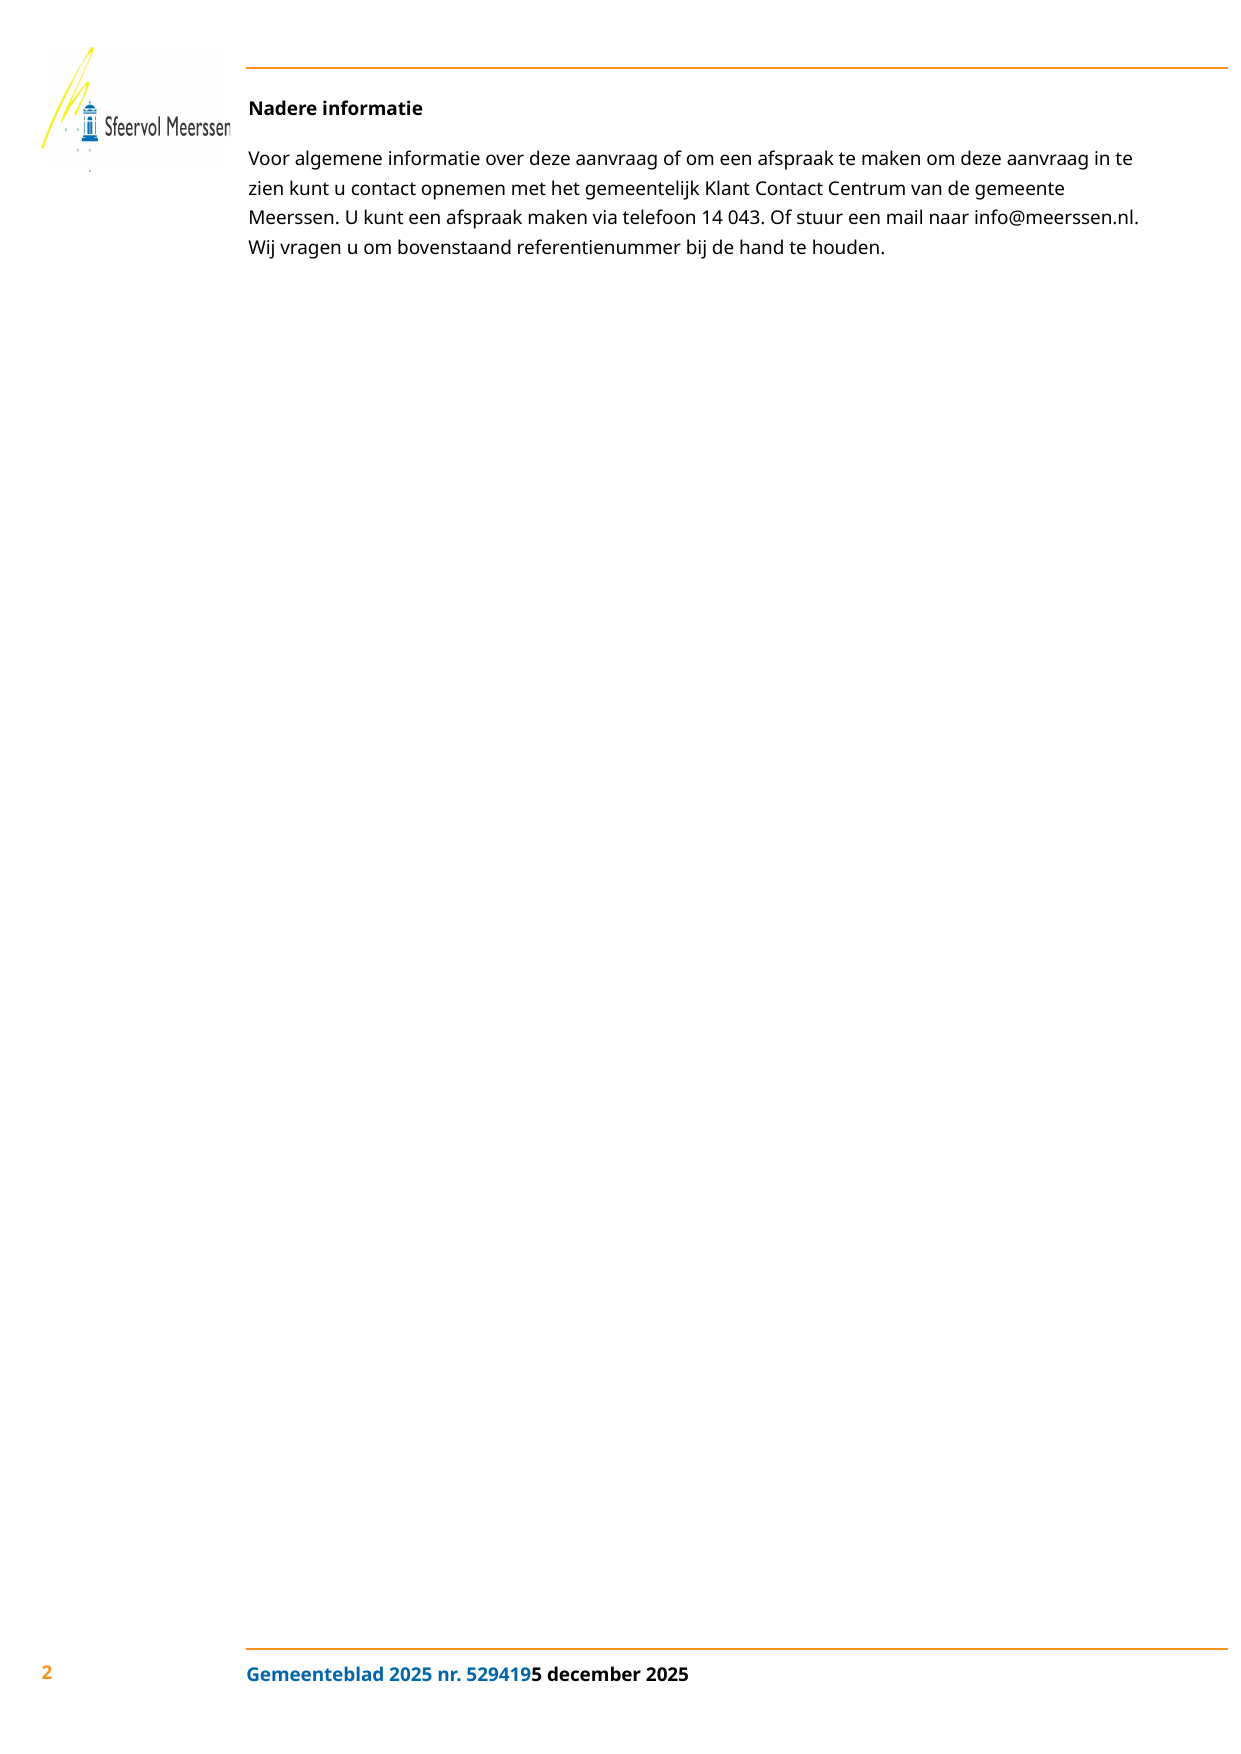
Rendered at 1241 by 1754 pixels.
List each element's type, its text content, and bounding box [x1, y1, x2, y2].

picture [41, 47, 231, 172]
text Nadere informatie [248, 95, 1152, 121]
text Voor algemene informatie over deze aanvraag of om een afspraak te maken om deze aanvraag in te zien kunt u contact opnemen met het gemeentelijk Klant Contact Centrum van de gemeente Meerssen. U kunt een afspraak maken via telefoon 14 043. Of stuur een mail naar info@meerssen.nl. Wij vragen u om bovenstaand referentienummer bij de hand te houden. [248, 145, 1152, 260]
